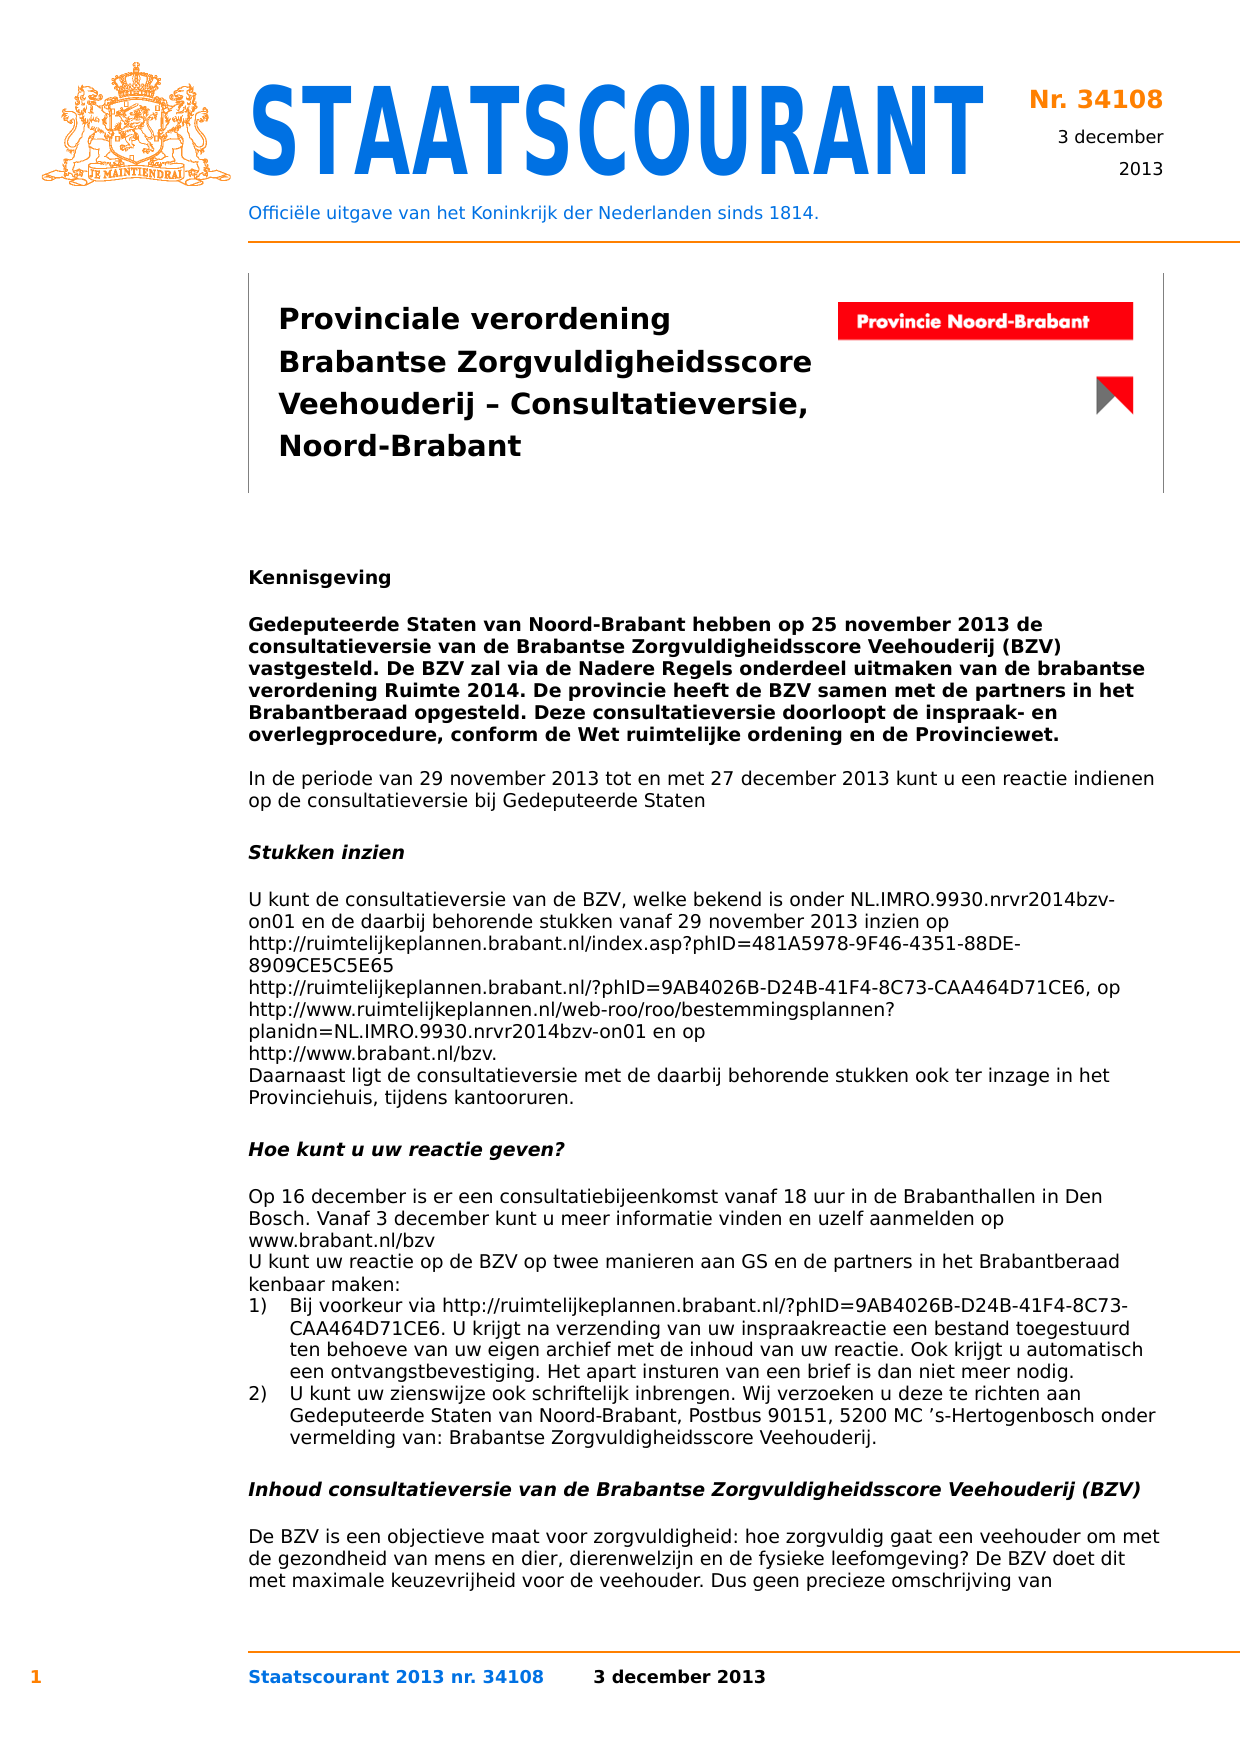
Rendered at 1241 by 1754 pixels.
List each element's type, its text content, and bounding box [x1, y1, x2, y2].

table_cell 2013 [998, 153, 1240, 203]
text Op 16 december is er een consultatiebijeenkomst vanaf 18 uur in de Brabanthallen in Den Bosch. Vanaf 3 december kunt u meer informatie vinden en uzelf aanmelden op www.brabant.nl/bzv [248, 1186, 1163, 1251]
text U kunt de consultatieversie van de BZV, welke bekend is onder NL.IMRO.9930.nrvr2014bzv-on01 en de daarbij behorende stukken vanaf 29 november 2013 inzien op http://ruimtelijkeplannen.brabant.nl/index.asp?phID=481A5978-9F46-4351-88DE-8909CE5C5E65 [248, 889, 1163, 977]
table_header STAATSCOURANT [248, 62, 998, 203]
picture [41, 62, 231, 186]
subtitle Kennisgeving [248, 567, 1163, 589]
subtitle Hoe kunt u uw reactie geven? [248, 1138, 1163, 1161]
text U kunt uw reactie op de BZV op twee manieren aan GS en de partners in het Brabantberaad kenbaar maken: [248, 1251, 1163, 1295]
subtitle Stukken inzien [248, 842, 1163, 864]
subtitle Inhoud consultatieversie van de Brabantse Zorgvuldigheidsscore Veehouderij (BZV) [248, 1479, 1163, 1501]
table_header Nr. 34108 [998, 62, 1240, 121]
text Gedeputeerde Staten van Noord-Brabant hebben op 25 november 2013 de consultatieversie van de Brabantse Zorgvuldigheidsscore Veehouderij (BZV) vastgesteld. De BZV zal via de Nadere Regels onderdeel uitmaken van de brabantse verordening Ruimte 2014. De provincie heeft de BZV samen met de partners in het Brabantberaad opgesteld. Deze consultatieversie doorloopt de inspraak- en overlegprocedure, conform de Wet ruimtelijke ordening en de Provinciewet. [248, 614, 1163, 746]
subtitle Provinciale verordening Brabantse Zorgvuldigheidsscore Veehouderij – Consultatieversie, Noord-Brabant [249, 273, 1163, 493]
table_cell Officiële uitgave van het Koninkrijk der Nederlanden sinds 1814. [248, 203, 1240, 241]
text In de periode van 29 november 2013 tot en met 27 december 2013 kunt u een reactie indienen op de consultatieversie bij Gedeputeerde Staten [248, 768, 1163, 812]
table_cell 3 december [998, 121, 1240, 153]
text De BZV is een objectieve maat voor zorgvuldigheid: hoe zorgvuldig gaat een veehouder om met de gezondheid van mens en dier, dierenwelzijn en de fysieke leefomgeving? De BZV doet dit met maximale keuzevrijheid voor de veehouder. Dus geen precieze omschrijving van [248, 1526, 1163, 1592]
text 1) Bij voorkeur via http://ruimtelijkeplannen.brabant.nl/?phID=9AB4026B-D24B-41F4-8C73-CAA464D71CE6. U krijgt na verzending van uw inspraakreactie een bestand toegestuurd ten behoeve van uw eigen archief met de inhoud van uw reactie. Ook krijgt u automatisch een ontvangstbevestiging. Het apart insturen van een brief is dan niet meer nodig. [248, 1295, 1163, 1383]
text http://www.brabant.nl/bzv. [248, 1043, 1163, 1064]
table_header [25, 62, 248, 241]
text 2) U kunt uw zienswijze ook schriftelijk inbrengen. Wij verzoeken u deze te richten aan Gedeputeerde Staten van Noord-Brabant, Postbus 90151, 5200 MC ’s-Hertogenbosch onder vermelding van: Brabantse Zorgvuldigheidsscore Veehouderij. [248, 1383, 1163, 1449]
text http://ruimtelijkeplannen.brabant.nl/?phID=9AB4026B-D24B-41F4-8C73-CAA464D71CE6, op [248, 977, 1163, 999]
text Daarnaast ligt de consultatieversie met de daarbij behorende stukken ook ter inzage in het Provinciehuis, tijdens kantooruren. [248, 1064, 1163, 1108]
text http://www.ruimtelijkeplannen.nl/web-roo/roo/bestemmingsplannen?planidn=NL.IMRO.9930.nrvr2014bzv-on01 en op [248, 999, 1163, 1043]
picture [838, 302, 1134, 415]
